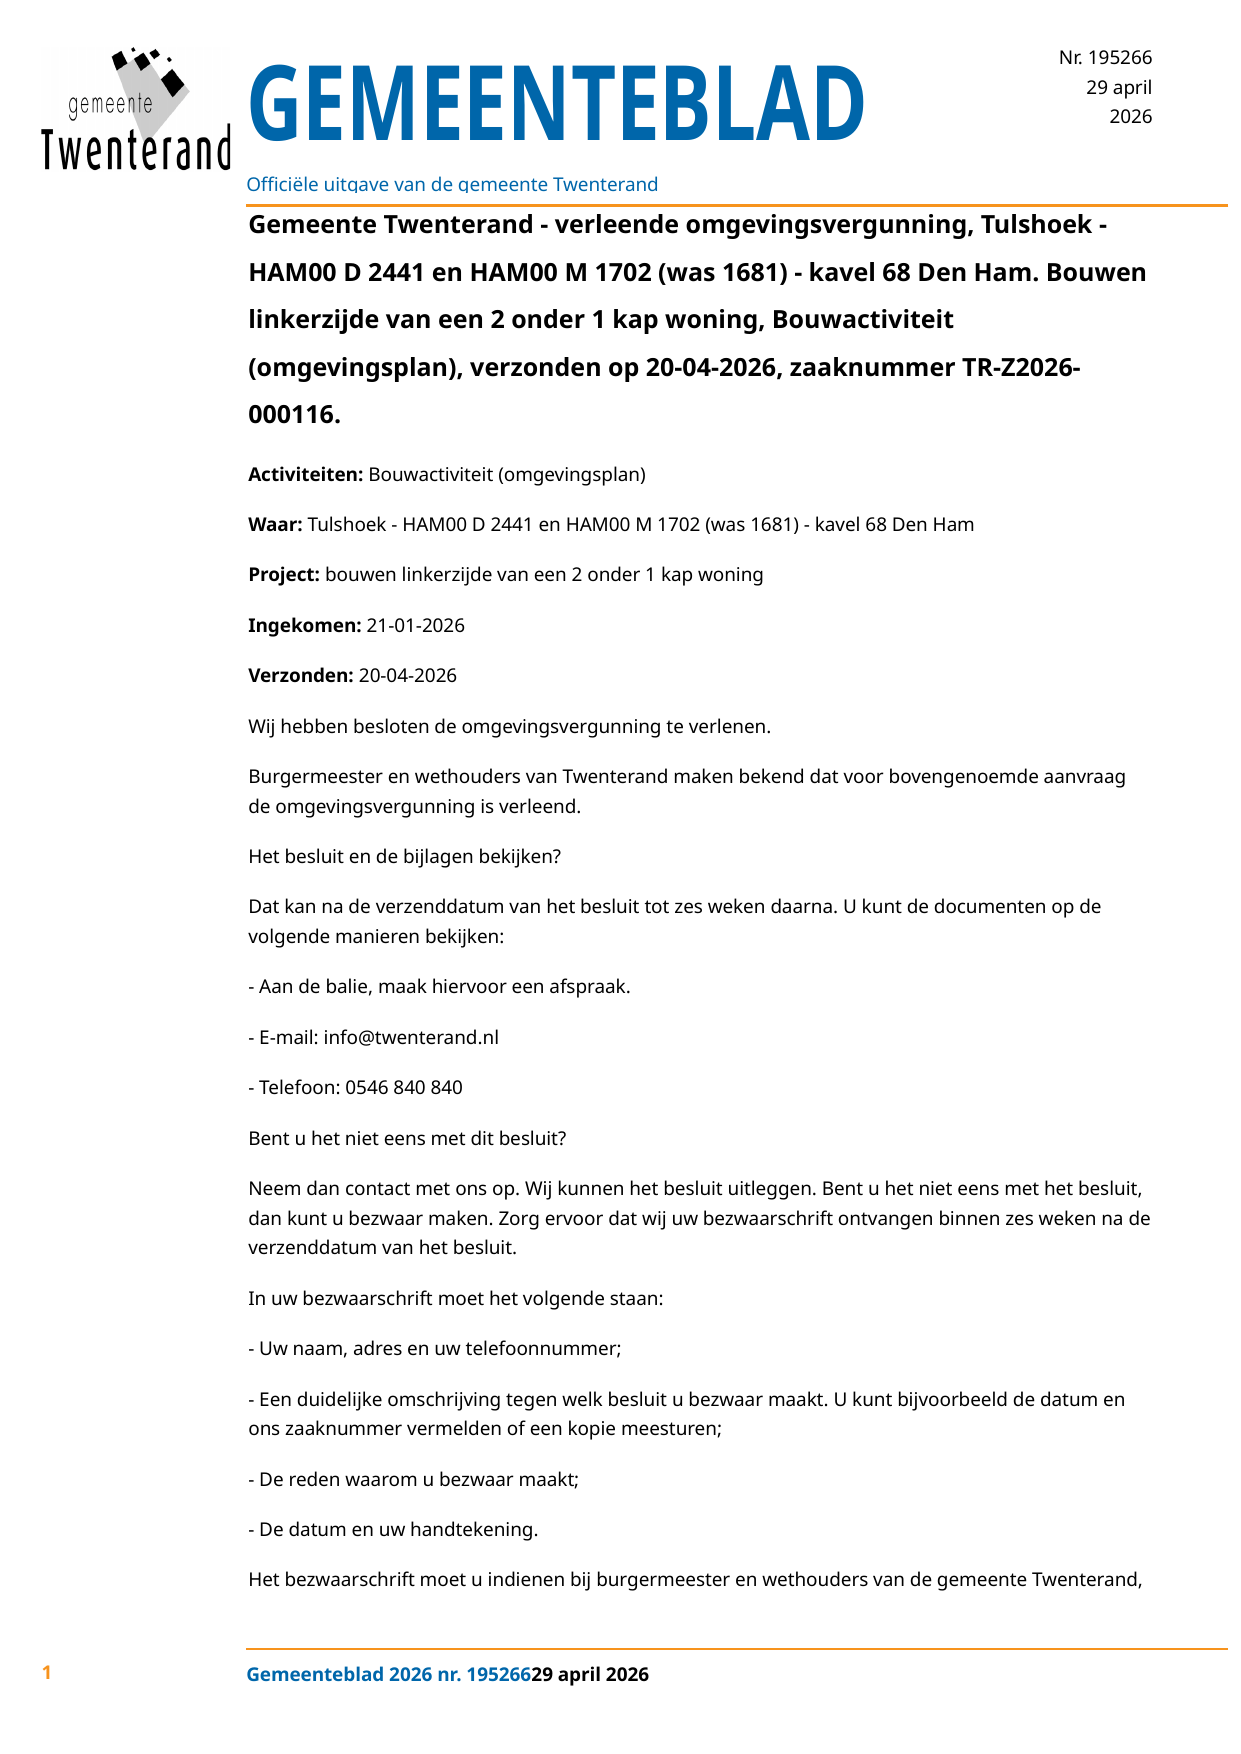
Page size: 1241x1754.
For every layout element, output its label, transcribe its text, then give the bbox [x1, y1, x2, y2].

text In uw bezwaarschrift moet het volgende staan: [248, 1285, 1152, 1311]
text - Telefoon: 0546 840 840 [248, 1074, 1152, 1100]
text Burgermeester en wethouders van Twenterand maken bekend dat voor bovengenoemde aanvraag de omgevingsvergunning is verleend. [248, 763, 1152, 818]
text Het bezwaarschrift moet u indienen bij burgermeester en wethouders van de gemeente Twenterand, [248, 1567, 1152, 1592]
text Het besluit en de bijlagen bekijken? [248, 843, 1152, 869]
text Neem dan contact met ons op. Wij kunnen het besluit uitleggen. Bent u het niet eens met het besluit, dan kunt u bezwaar maken. Zorg ervoor dat wij uw bezwaarschrift ontvangen binnen zes weken na de verzenddatum van het besluit. [248, 1175, 1152, 1260]
text Bent u het niet eens met dit besluit? [248, 1125, 1152, 1151]
text Ingekomen: 21-01-2026 [248, 612, 1152, 638]
text Gemeente Twenterand - verleende omgevingsvergunning, Tulshoek - HAM00 D 2441 en HAM00 M 1702 (was 1681) - kavel 68 Den Ham. Bouwen linkerzijde van een 2 onder 1 kap woning, Bouwactiviteit (omgevingsplan), verzonden op 20-04-2026, zaaknummer TR-Z2026-000116. [248, 207, 1152, 431]
text Project: bouwen linkerzijde van een 2 onder 1 kap woning [248, 562, 1152, 587]
text Wij hebben besloten de omgevingsvergunning te verlenen. [248, 713, 1152, 738]
text - Uw naam, adres en uw telefoonnummer; [248, 1335, 1152, 1361]
text Waar: Tulshoek - HAM00 D 2441 en HAM00 M 1702 (was 1681) - kavel 68 Den Ham [248, 511, 1152, 537]
text Verzonden: 20-04-2026 [248, 662, 1152, 688]
text - Aan de balie, maak hiervoor een afspraak. [248, 974, 1152, 999]
text - De reden waarom u bezwaar maakt; [248, 1466, 1152, 1491]
text - De datum en uw handtekening. [248, 1516, 1152, 1542]
text - E-mail: info@twenterand.nl [248, 1024, 1152, 1050]
text Activiteiten: Bouwactiviteit (omgevingsplan) [248, 461, 1152, 486]
text - Een duidelijke omschrijving tegen welk besluit u bezwaar maakt. U kunt bijvoorbeeld de datum en ons zaaknummer vermelden of een kopie meesturen; [248, 1386, 1152, 1441]
text Dat kan na de verzenddatum van het besluit tot zes weken daarna. U kunt de documenten op de volgende manieren bekijken: [248, 894, 1152, 949]
picture [41, 47, 231, 172]
